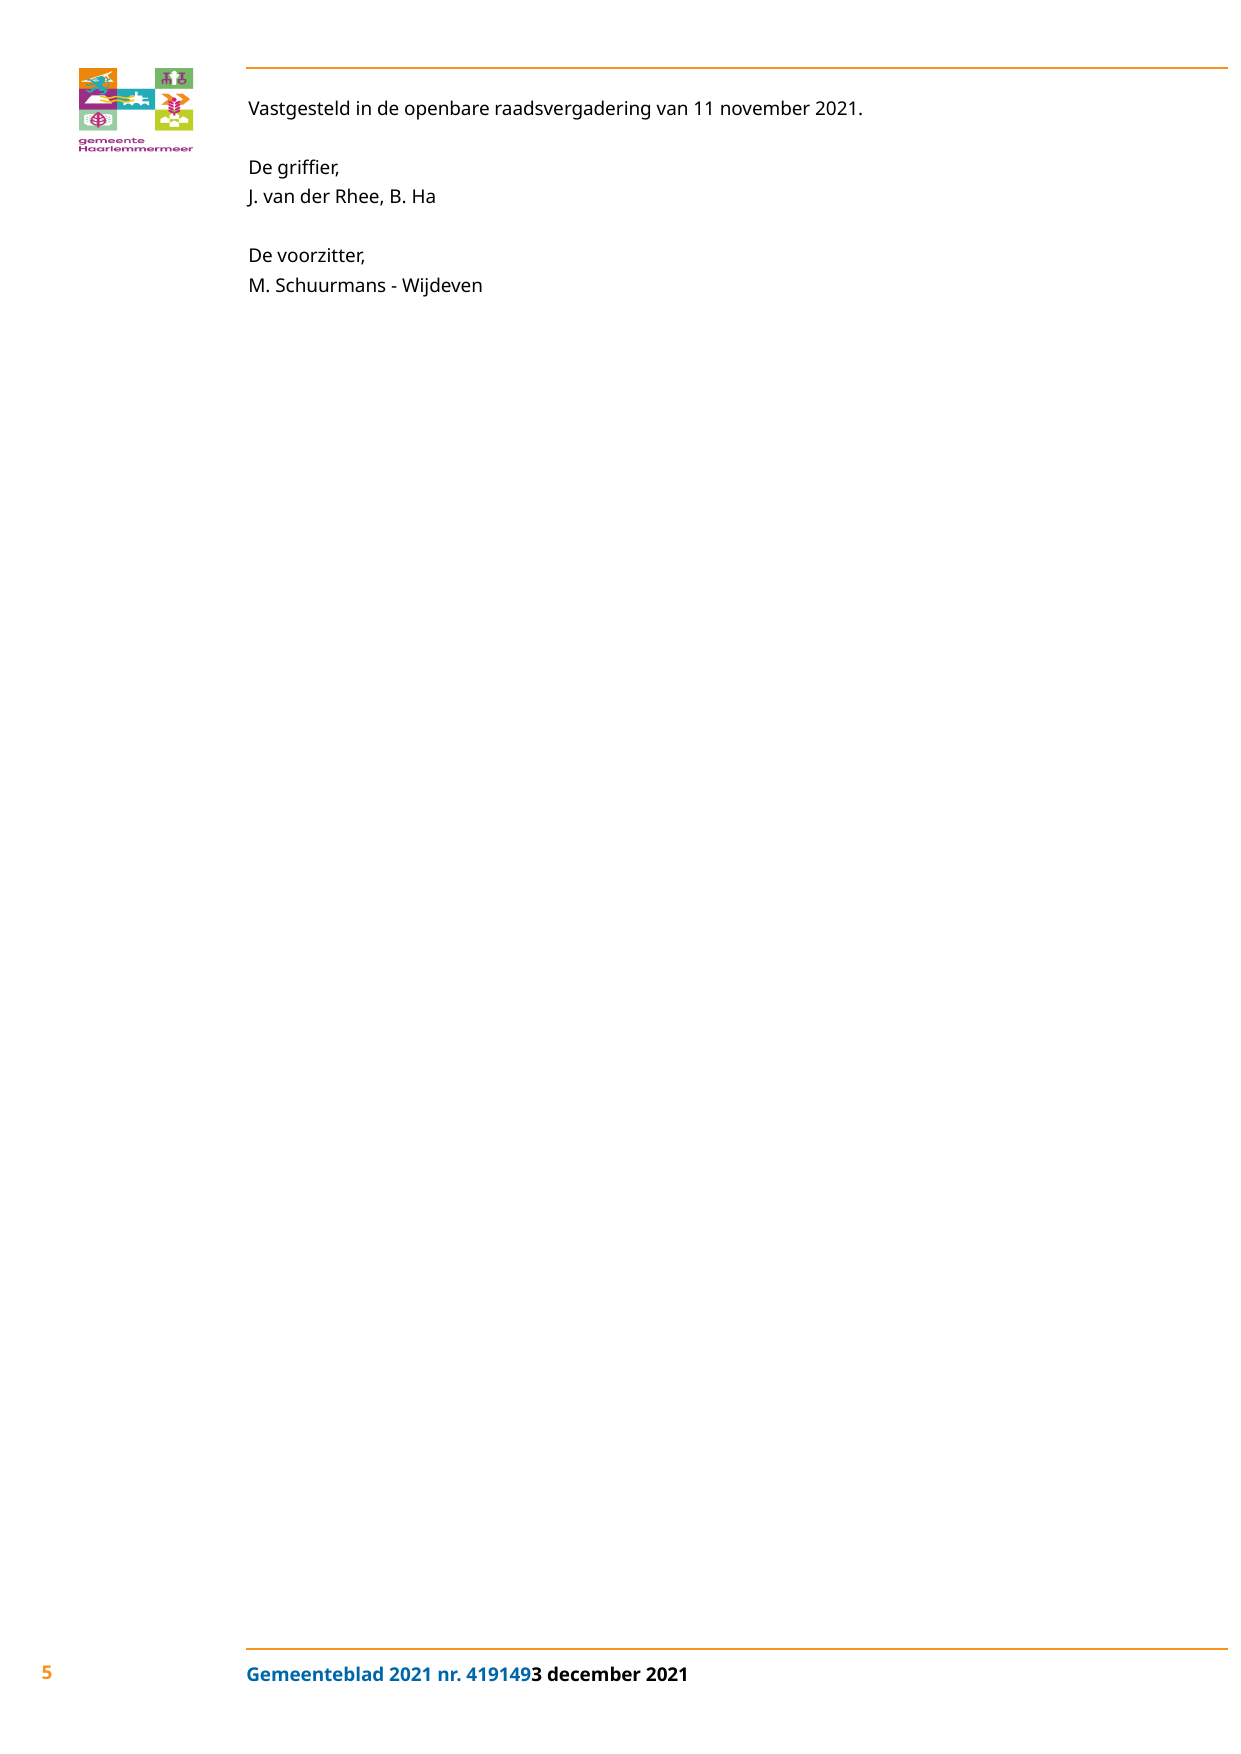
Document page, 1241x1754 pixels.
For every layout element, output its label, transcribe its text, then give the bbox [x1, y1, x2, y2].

picture [41, 47, 231, 172]
text Vastgesteld in de openbare raadsvergadering van 11 november 2021. [248, 95, 1152, 121]
text J. van der Rhee, B. Ha [248, 183, 1152, 209]
text De voorzitter, [248, 243, 1152, 268]
text M. Schuurmans - Wijdeven [248, 272, 1152, 298]
text De griffier, [248, 154, 1152, 180]
